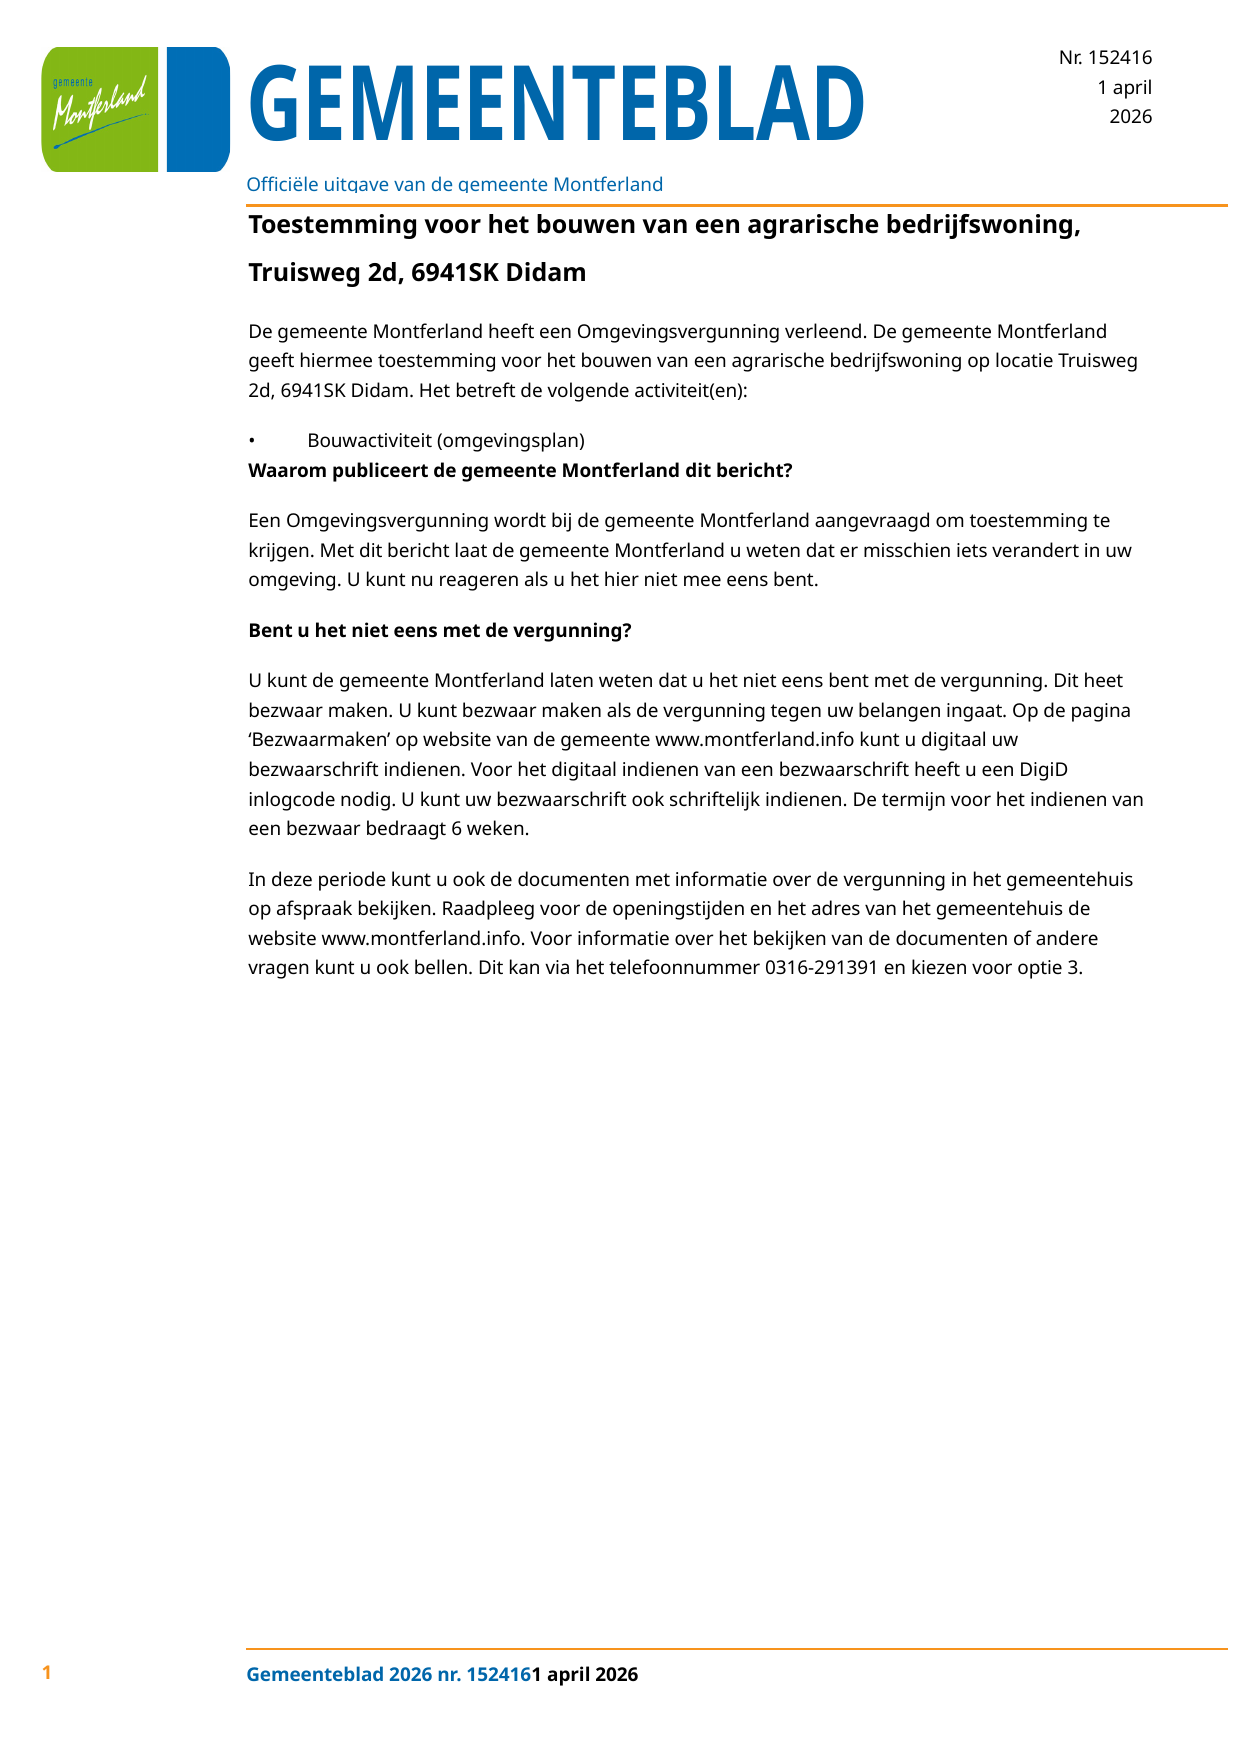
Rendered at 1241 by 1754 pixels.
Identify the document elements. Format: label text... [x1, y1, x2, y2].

text Een Omgevingsvergunning wordt bij de gemeente Montferland aangevraagd om toestemming te krijgen. Met dit bericht laat de gemeente Montferland u weten dat er misschien iets verandert in uw omgeving. U kunt nu reageren als u het hier niet mee eens bent. [248, 507, 1152, 592]
text In deze periode kunt u ook de documenten met informatie over de vergunning in het gemeentehuis op afspraak bekijken. Raadpleeg voor de openingstijden en het adres van het gemeentehuis de website www.montferland.info. Voor informatie over het bekijken van de documenten of andere vragen kunt u ook bellen. Dit kan via het telefoonnummer 0316-291391 en kiezen voor optie 3. [248, 866, 1152, 980]
text U kunt de gemeente Montferland laten weten dat u het niet eens bent met de vergunning. Dit heet bezwaar maken. U kunt bezwaar maken als de vergunning tegen uw belangen ingaat. Op de pagina ‘Bezwaarmaken’ op website van de gemeente www.montferland.info kunt u digitaal uw bezwaarschrift indienen. Voor het digitaal indienen van een bezwaarschrift heeft u een DigiD inlogcode nodig. U kunt uw bezwaarschrift ook schriftelijk indienen. De termijn voor het indienen van een bezwaar bedraagt 6 weken. [248, 667, 1152, 841]
text De gemeente Montferland heeft een Omgevingsvergunning verleend. De gemeente Montferland geeft hiermee toestemming voor het bouwen van een agrarische bedrijfswoning op locatie Truisweg 2d, 6941SK Didam. Het betreft de volgende activiteit(en): [248, 318, 1152, 403]
text Waarom publiceert de gemeente Montferland dit bericht? [248, 457, 1152, 483]
text Bent u het niet eens met de vergunning? [248, 617, 1152, 643]
picture [41, 47, 231, 172]
list Bouwactiviteit (omgevingsplan) [248, 427, 1152, 453]
text Toestemming voor het bouwen van een agrarische bedrijfswoning, Truisweg 2d, 6941SK Didam [248, 207, 1152, 288]
